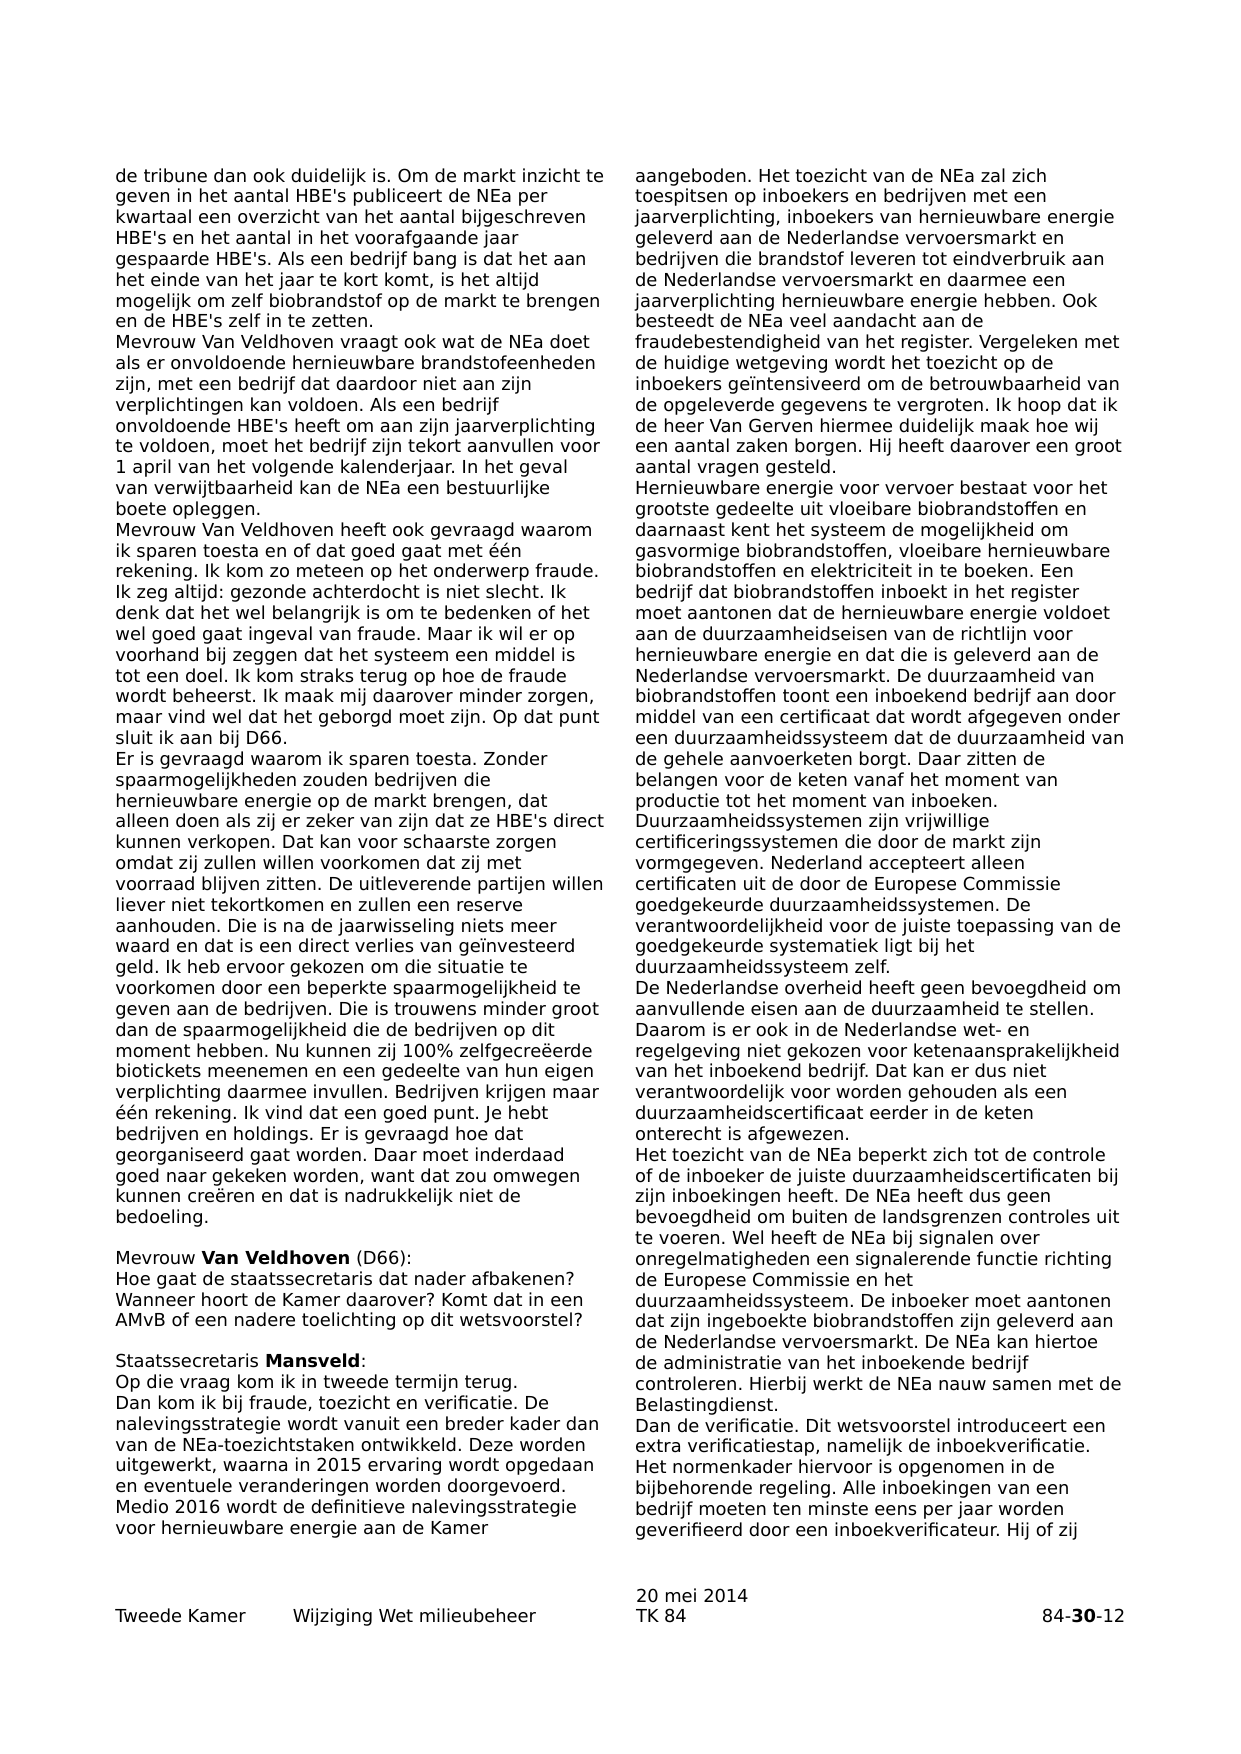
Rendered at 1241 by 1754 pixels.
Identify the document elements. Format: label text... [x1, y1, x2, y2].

text De Nederlandse overheid heeft geen bevoegdheid om aanvullende eisen aan de duurzaamheid te stellen. Daarom is er ook in de Nederlandse wet- en regelgeving niet gekozen voor ketenaansprakelijkheid van het inboekend bedrijf. Dat kan er dus niet verantwoordelijk voor worden gehouden als een duurzaamheidscertificaat eerder in de keten onterecht is afgewezen. [635, 978, 1125, 1144]
text Op die vraag kom ik in tweede termijn terug. [115, 1372, 605, 1393]
text Dan kom ik bij fraude, toezicht en verificatie. De nalevingsstrategie wordt vanuit een breder kader dan van de NEa-toezichtstaken ontwikkeld. Deze worden uitgewerkt, waarna in 2015 ervaring wordt opgedaan en eventuele veranderingen worden doorgevoerd. Medio 2016 wordt de definitieve nalevingsstrategie voor hernieuwbare energie aan de Kamer [115, 1393, 605, 1538]
text de tribune dan ook duidelijk is. Om de markt inzicht te geven in het aantal HBE's publiceert de NEa per kwartaal een overzicht van het aantal bijgeschreven HBE's en het aantal in het voorafgaande jaar gespaarde HBE's. Als een bedrijf bang is dat het aan het einde van het jaar te kort komt, is het altijd mogelijk om zelf biobrandstof op de markt te brengen en de HBE's zelf in te zetten. [115, 165, 605, 332]
text Hoe gaat de staatssecretaris dat nader afbakenen? Wanneer hoort de Kamer daarover? Komt dat in een AMvB of een nadere toelichting op dit wetsvoorstel? [115, 1268, 605, 1331]
text Dan de verificatie. Dit wetsvoorstel introduceert een extra verificatiestap, namelijk de inboekverificatie. Het normenkader hiervoor is opgenomen in de bijbehorende regeling. Alle inboekingen van een bedrijf moeten ten minste eens per jaar worden geverifieerd door een inboekverificateur. Hij of zij [635, 1415, 1125, 1540]
text Hernieuwbare energie voor vervoer bestaat voor het grootste gedeelte uit vloeibare biobrandstoffen en daarnaast kent het systeem de mogelijkheid om gasvormige biobrandstoffen, vloeibare hernieuwbare biobrandstoffen en elektriciteit in te boeken. Een bedrijf dat biobrandstoffen inboekt in het register moet aantonen dat de hernieuwbare energie voldoet aan de duurzaamheidseisen van de richtlijn voor hernieuwbare energie en dat die is geleverd aan de Nederlandse vervoersmarkt. De duurzaamheid van biobrandstoffen toont een inboekend bedrijf aan door middel van een certificaat dat wordt afgegeven onder een duurzaamheidssysteem dat de duurzaamheid van de gehele aanvoerketen borgt. Daar zitten de belangen voor de keten vanaf het moment van productie tot het moment van inboeken. Duurzaamheidssystemen zijn vrijwillige certificeringssystemen die door de markt zijn vormgegeven. Nederland accepteert alleen certificaten uit de door de Europese Commissie goedgekeurde duurzaamheidssystemen. De verantwoordelijkheid voor de juiste toepassing van de goedgekeurde systematiek ligt bij het duurzaamheidssysteem zelf. [635, 478, 1125, 978]
text aangeboden. Het toezicht van de NEa zal zich toespitsen op inboekers en bedrijven met een jaarverplichting, inboekers van hernieuwbare energie geleverd aan de Nederlandse vervoersmarkt en bedrijven die brandstof leveren tot eindverbruik aan de Nederlandse vervoersmarkt en daarmee een jaarverplichting hernieuwbare energie hebben. Ook besteedt de NEa veel aandacht aan de fraudebestendigheid van het register. Vergeleken met de huidige wetgeving wordt het toezicht op de inboekers geïntensiveerd om de betrouwbaarheid van de opgeleverde gegevens te vergroten. Ik hoop dat ik de heer Van Gerven hiermee duidelijk maak hoe wij een aantal zaken borgen. Hij heeft daarover een groot aantal vragen gesteld. [635, 165, 1125, 478]
text Mevrouw Van Veldhoven vraagt ook wat de NEa doet als er onvoldoende hernieuwbare brandstofeenheden zijn, met een bedrijf dat daardoor niet aan zijn verplichtingen kan voldoen. Als een bedrijf onvoldoende HBE's heeft om aan zijn jaarverplichting te voldoen, moet het bedrijf zijn tekort aanvullen voor 1 april van het volgende kalenderjaar. In het geval van verwijtbaarheid kan de NEa een bestuurlijke boete opleggen. [115, 332, 605, 519]
text Mevrouw Van Veldhoven (D66): [115, 1248, 605, 1268]
text Staatssecretaris Mansveld: [115, 1351, 605, 1372]
text Er is gevraagd waarom ik sparen toesta. Zonder spaarmogelijkheden zouden bedrijven die hernieuwbare energie op de markt brengen, dat alleen doen als zij er zeker van zijn dat ze HBE's direct kunnen verkopen. Dat kan voor schaarste zorgen omdat zij zullen willen voorkomen dat zij met voorraad blijven zitten. De uitleverende partijen willen liever niet tekortkomen en zullen een reserve aanhouden. Die is na de jaarwisseling niets meer waard en dat is een direct verlies van geïnvesteerd geld. Ik heb ervoor gekozen om die situatie te voorkomen door een beperkte spaarmogelijkheid te geven aan de bedrijven. Die is trouwens minder groot dan de spaarmogelijkheid die de bedrijven op dit moment hebben. Nu kunnen zij 100% zelfgecreëerde biotickets meenemen en een gedeelte van hun eigen verplichting daarmee invullen. Bedrijven krijgen maar één rekening. Ik vind dat een goed punt. Je hebt bedrijven en holdings. Er is gevraagd hoe dat georganiseerd gaat worden. Daar moet inderdaad goed naar gekeken worden, want dat zou omwegen kunnen creëren en dat is nadrukkelijk niet de bedoeling. [115, 749, 605, 1228]
text Mevrouw Van Veldhoven heeft ook gevraagd waarom ik sparen toesta en of dat goed gaat met één rekening. Ik kom zo meteen op het onderwerp fraude. Ik zeg altijd: gezonde achterdocht is niet slecht. Ik denk dat het wel belangrijk is om te bedenken of het wel goed gaat ingeval van fraude. Maar ik wil er op voorhand bij zeggen dat het systeem een middel is tot een doel. Ik kom straks terug op hoe de fraude wordt beheerst. Ik maak mij daarover minder zorgen, maar vind wel dat het geborgd moet zijn. Op dat punt sluit ik aan bij D66. [115, 519, 605, 749]
text Het toezicht van de NEa beperkt zich tot de controle of de inboeker de juiste duurzaamheidscertificaten bij zijn inboekingen heeft. De NEa heeft dus geen bevoegdheid om buiten de landsgrenzen controles uit te voeren. Wel heeft de NEa bij signalen over onregelmatigheden een signalerende functie richting de Europese Commissie en het duurzaamheidssysteem. De inboeker moet aantonen dat zijn ingeboekte biobrandstoffen zijn geleverd aan de Nederlandse vervoersmarkt. De NEa kan hiertoe de administratie van het inboekende bedrijf controleren. Hierbij werkt de NEa nauw samen met de Belastingdienst. [635, 1144, 1125, 1415]
